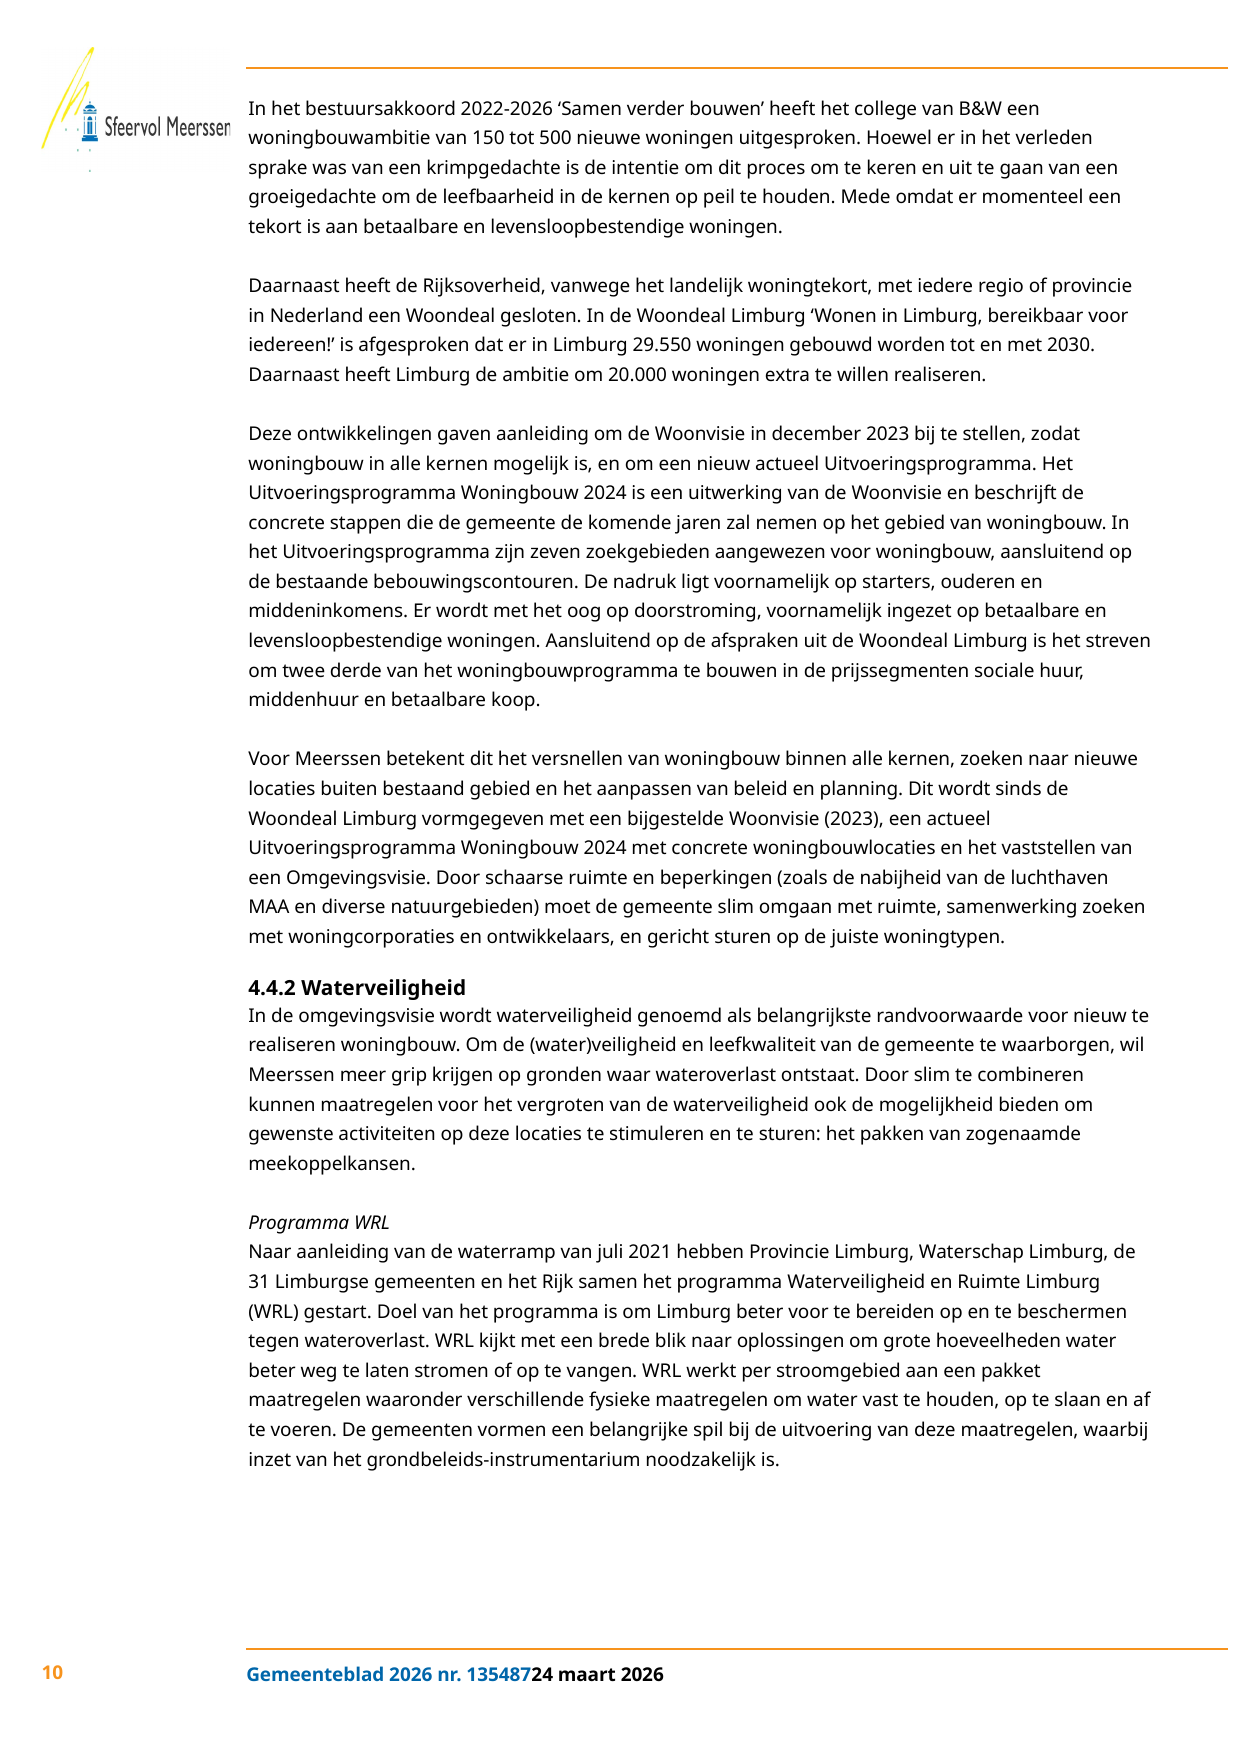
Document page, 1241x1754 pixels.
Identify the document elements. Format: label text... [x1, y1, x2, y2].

picture [41, 47, 231, 172]
text In het bestuursakkoord 2022-2026 ‘Samen verder bouwen’ heeft het college van B&W een woningbouwambitie van 150 tot 500 nieuwe woningen uitgesproken. Hoewel er in het verleden sprake was van een krimpgedachte is de intentie om dit proces om te keren en uit te gaan van een groeigedachte om de leefbaarheid in de kernen op peil te houden. Mede omdat er momenteel een tekort is aan betaalbare en levensloopbestendige woningen. [248, 95, 1152, 239]
text Naar aanleiding van de waterramp van juli 2021 hebben Provincie Limburg, Waterschap Limburg, de 31 Limburgse gemeenten en het Rijk samen het programma Waterveiligheid en Ruimte Limburg (WRL) gestart. Doel van het programma is om Limburg beter voor te bereiden op en te beschermen tegen wateroverlast. WRL kijkt met een brede blik naar oplossingen om grote hoeveelheden water beter weg te laten stromen of op te vangen. WRL werkt per stroomgebied aan een pakket maatregelen waaronder verschillende fysieke maatregelen om water vast te houden, op te slaan en af te voeren. De gemeenten vormen een belangrijke spil bij de uitvoering van deze maatregelen, waarbij inzet van het grondbeleids-instrumentarium noodzakelijk is. [248, 1239, 1152, 1471]
text Voor Meerssen betekent dit het versnellen van woningbouw binnen alle kernen, zoeken naar nieuwe locaties buiten bestaand gebied en het aanpassen van beleid en planning. Dit wordt sinds de Woondeal Limburg vormgegeven met een bijgestelde Woonvisie (2023), een actueel Uitvoeringsprogramma Woningbouw 2024 met concrete woningbouwlocaties en het vaststellen van een Omgevingsvisie. Door schaarse ruimte en beperkingen (zoals de nabijheid van de luchthaven MAA en diverse natuurgebieden) moet de gemeente slim omgaan met ruimte, samenwerking zoeken met woningcorporaties en ontwikkelaars, en gericht sturen op de juiste woningtypen. [248, 746, 1152, 949]
text Daarnaast heeft de Rijksoverheid, vanwege het landelijk woningtekort, met iedere regio of provincie in Nederland een Woondeal gesloten. In de Woondeal Limburg ‘Wonen in Limburg, bereikbaar voor iedereen!’ is afgesproken dat er in Limburg 29.550 woningen gebouwd worden tot en met 2030. Daarnaast heeft Limburg de ambitie om 20.000 woningen extra te willen realiseren. [248, 272, 1152, 387]
text Programma WRL [248, 1209, 1152, 1235]
text 4.4.2 Waterveiligheid [248, 973, 1152, 1002]
text Deze ontwikkelingen gaven aanleiding om de Woonvisie in december 2023 bij te stellen, zodat woningbouw in alle kernen mogelijk is, en om een nieuw actueel Uitvoeringsprogramma. Het Uitvoeringsprogramma Woningbouw 2024 is een uitwerking van de Woonvisie en beschrijft de concrete stappen die de gemeente de komende jaren zal nemen op het gebied van woningbouw. In het Uitvoeringsprogramma zijn zeven zoekgebieden aangewezen voor woningbouw, aansluitend op de bestaande bebouwingscontouren. De nadruk ligt voornamelijk op starters, ouderen en middeninkomens. Er wordt met het oog op doorstroming, voornamelijk ingezet op betaalbare en levensloopbestendige woningen. Aansluitend op de afspraken uit de Woondeal Limburg is het streven om twee derde van het woningbouwprogramma te bouwen in de prijssegmenten sociale huur, middenhuur en betaalbare koop. [248, 420, 1152, 712]
text In de omgevingsvisie wordt waterveiligheid genoemd als belangrijkste randvoorwaarde voor nieuw te realiseren woningbouw. Om de (water)veiligheid en leefkwaliteit van de gemeente te waarborgen, wil Meerssen meer grip krijgen op gronden waar wateroverlast ontstaat. Door slim te combineren kunnen maatregelen voor het vergroten van de waterveiligheid ook de mogelijkheid bieden om gewenste activiteiten op deze locaties te stimuleren en te sturen: het pakken van zogenaamde meekoppelkansen. [248, 1002, 1152, 1176]
